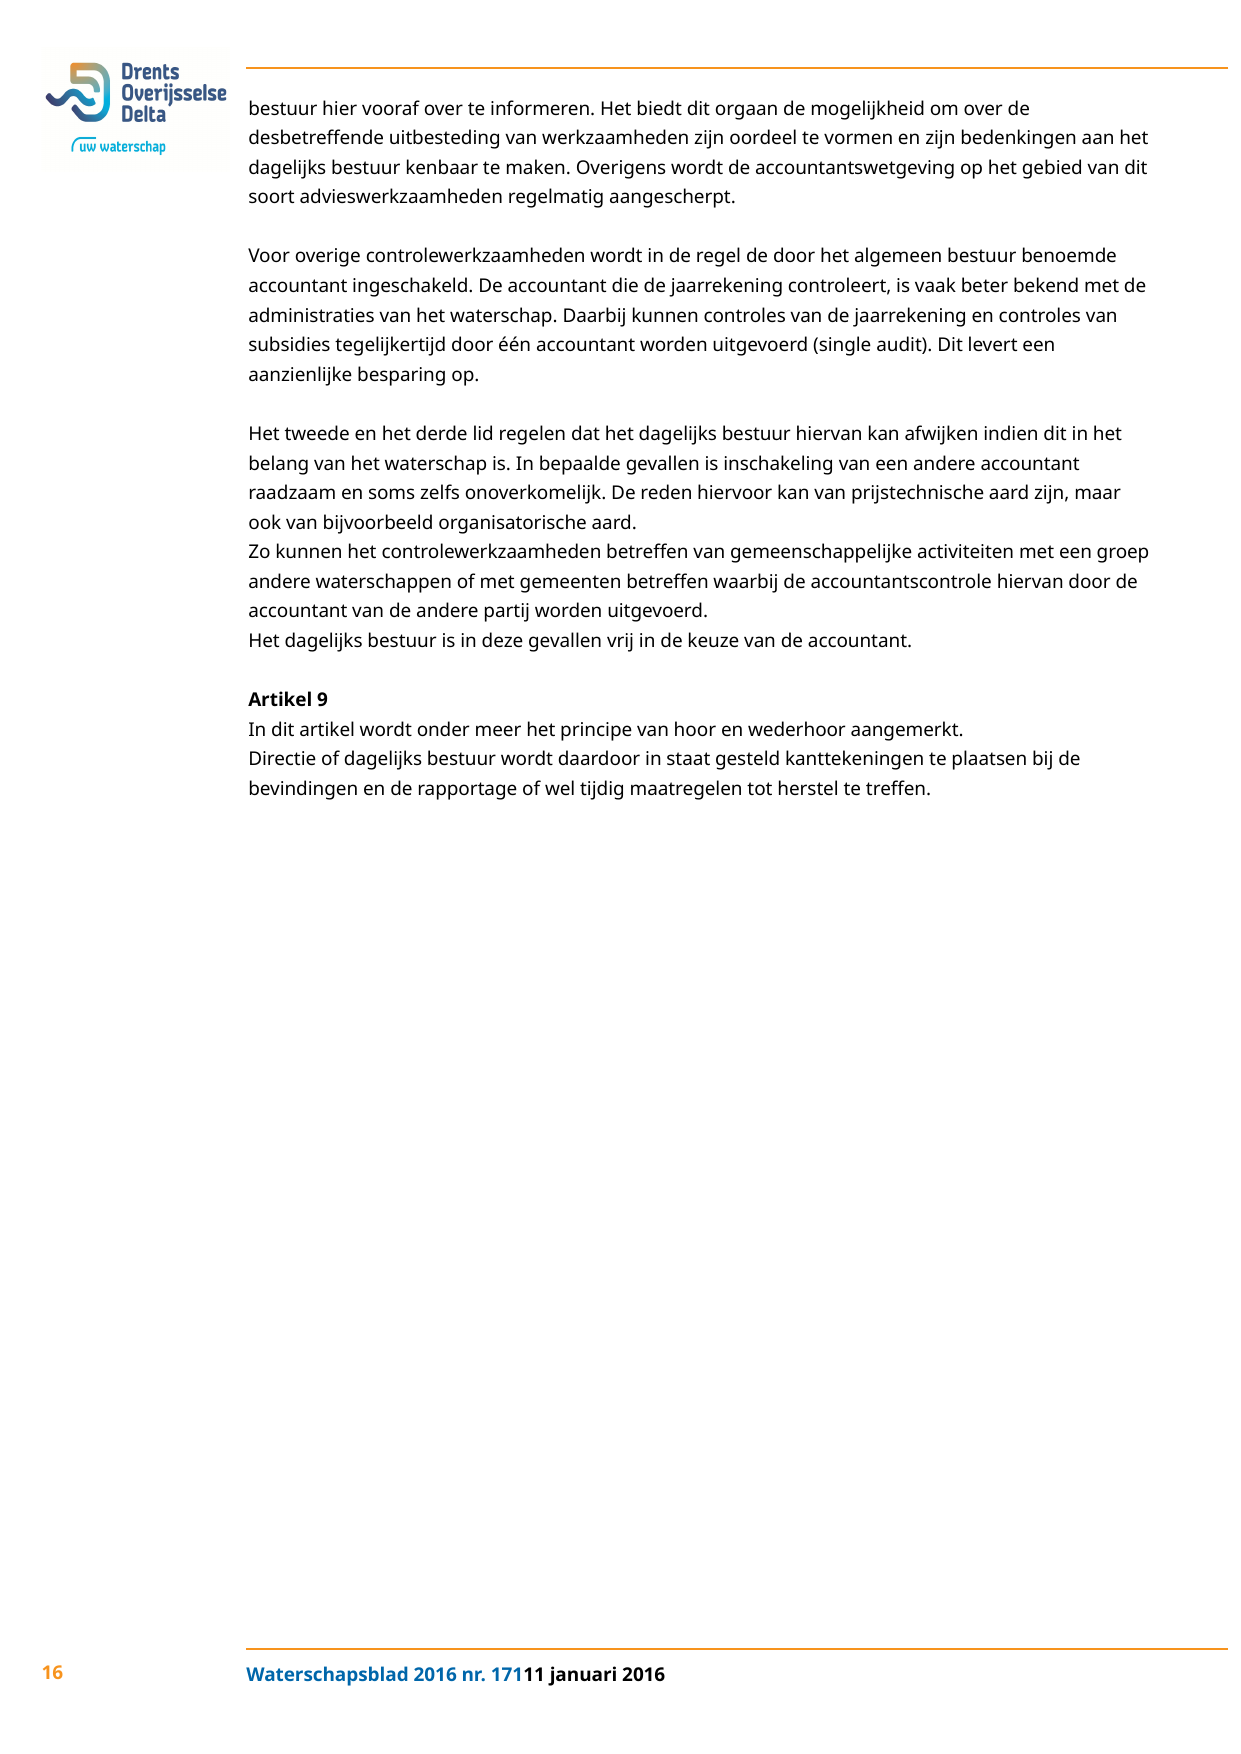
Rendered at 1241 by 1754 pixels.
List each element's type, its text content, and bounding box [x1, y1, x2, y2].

text In dit artikel wordt onder meer het principe van hoor en wederhoor aangemerkt. [248, 716, 1152, 742]
text Directie of dagelijks bestuur wordt daardoor in staat gesteld kanttekeningen te plaatsen bij de bevindingen en de rapportage of wel tijdig maatregelen tot herstel te treffen. [248, 746, 1152, 801]
text Het dagelijks bestuur is in deze gevallen vrij in de keuze van de accountant. [248, 627, 1152, 653]
text Zo kunnen het controlewerkzaamheden betreffen van gemeenschappelijke activiteiten met een groep andere waterschappen of met gemeenten betreffen waarbij de accountantscontrole hiervan door de accountant van de andere partij worden uitgevoerd. [248, 538, 1152, 623]
text Artikel 9 [248, 686, 1152, 712]
text Het tweede en het derde lid regelen dat het dagelijks bestuur hiervan kan afwijken indien dit in het belang van het waterschap is. In bepaalde gevallen is inschakeling van een andere accountant raadzaam en soms zelfs onoverkomelijk. De reden hiervoor kan van prijstechnische aard zijn, maar ook van bijvoorbeeld organisatorische aard. [248, 420, 1152, 535]
text Voor overige controlewerkzaamheden wordt in de regel de door het algemeen bestuur benoemde accountant ingeschakeld. De accountant die de jaarrekening controleert, is vaak beter bekend met de administraties van het waterschap. Daarbij kunnen controles van de jaarrekening en controles van subsidies tegelijkertijd door één accountant worden uitgevoerd (single audit). Dit levert een aanzienlijke besparing op. [248, 243, 1152, 387]
text bestuur hier vooraf over te informeren. Het biedt dit orgaan de mogelijkheid om over de desbetreffende uitbesteding van werkzaamheden zijn oordeel te vormen en zijn bedenkingen aan het dagelijks bestuur kenbaar te maken. Overigens wordt de accountantswetgeving op het gebied van dit soort advieswerkzaamheden regelmatig aangescherpt. [248, 95, 1152, 209]
picture [41, 47, 231, 172]
